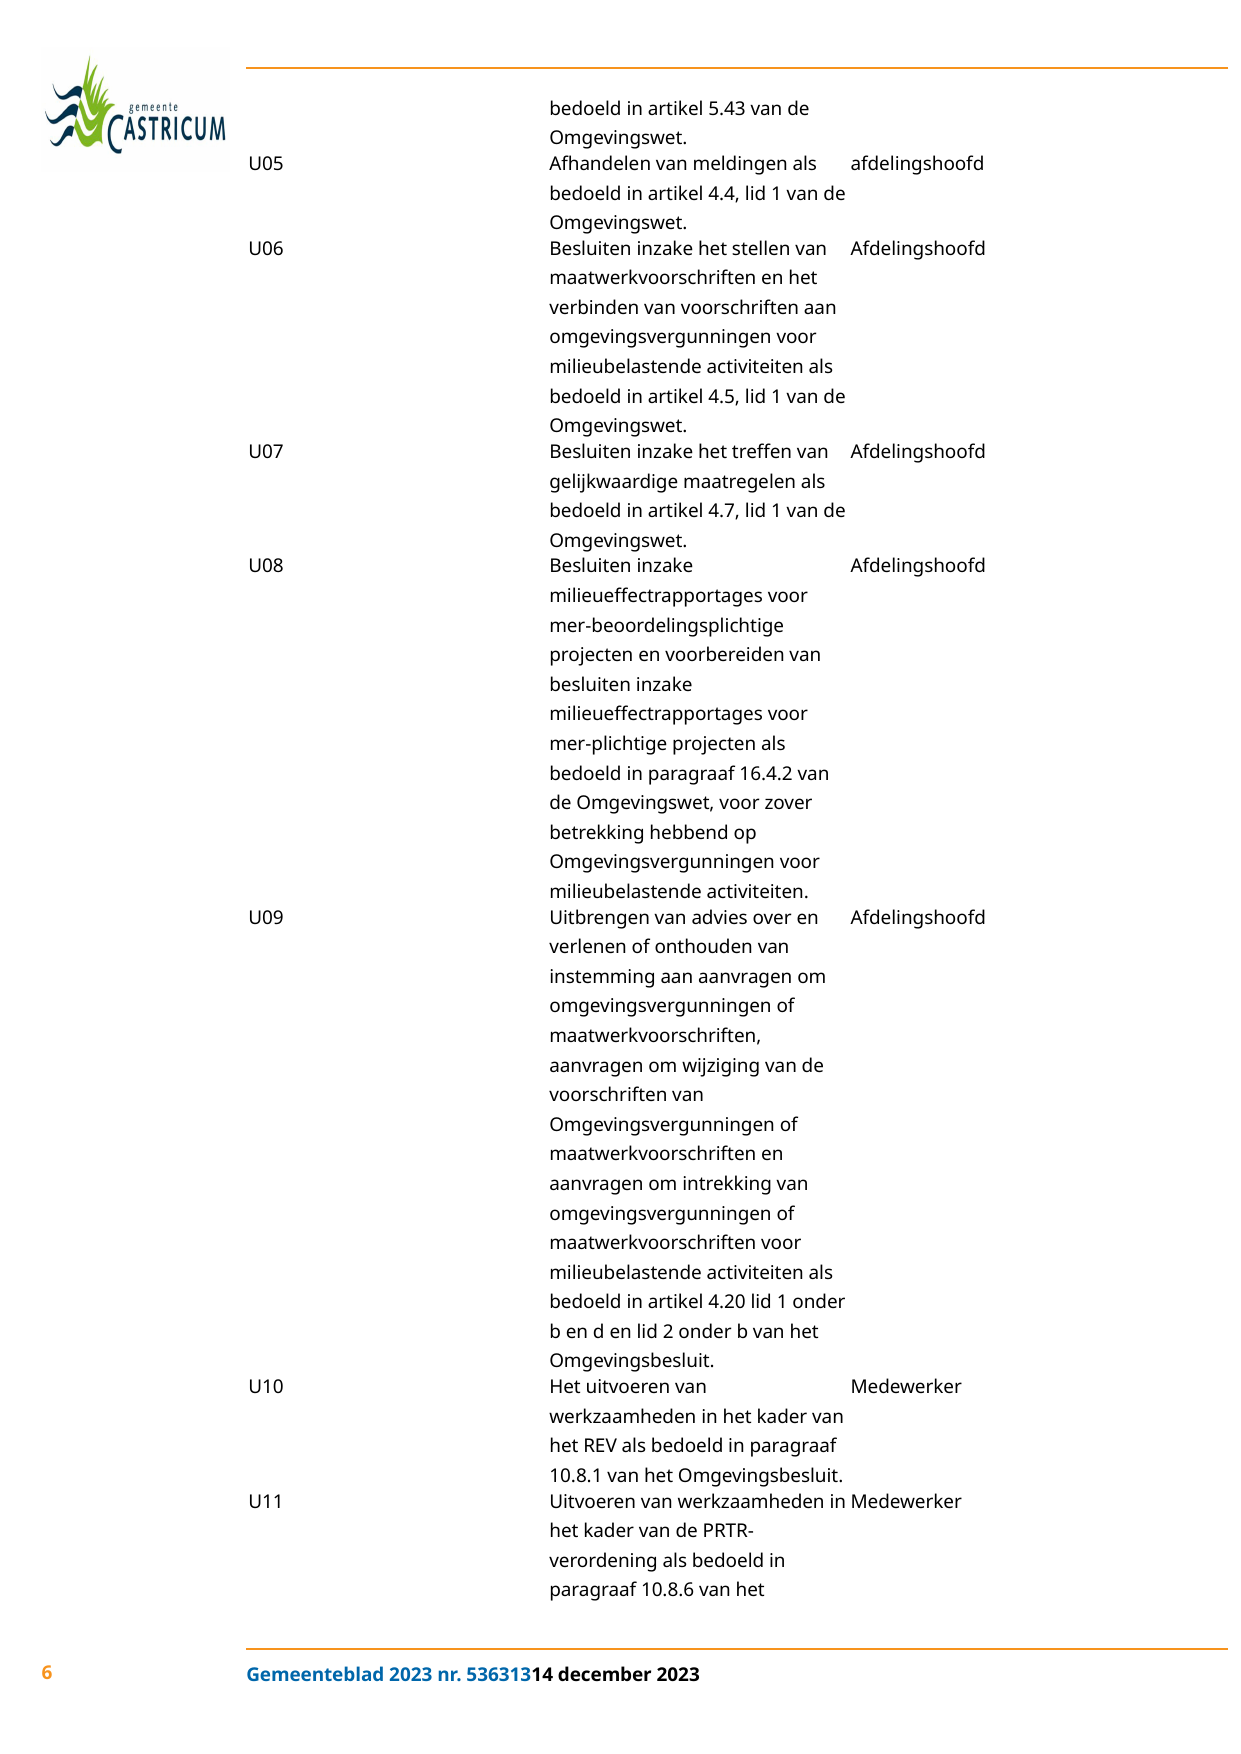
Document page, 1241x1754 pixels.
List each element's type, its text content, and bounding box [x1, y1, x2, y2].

table_cell Uitvoeren van werkzaamheden in het kader van de PRTR-verordening als bedoeld in paragraaf 10.8.6 van het [549, 1488, 850, 1602]
table_cell U06 [248, 235, 549, 438]
table_cell Afdelingshoofd [850, 904, 1152, 1373]
table_cell Afdelingshoofd [850, 438, 1152, 553]
table_cell Uitbrengen van advies over en verlenen of onthouden van instemming aan aanvragen om omgevingsvergunningen of maatwerkvoorschriften, aanvragen om wijziging van de voorschriften van Omgevingsvergunningen of maatwerkvoorschriften en aanvragen om intrekking van omgevingsvergunningen of maatwerkvoorschriften voor milieubelastende activiteiten als bedoeld in artikel 4.20 lid 1 onder b en d en lid 2 onder b van het Omgevingsbesluit. [549, 904, 850, 1373]
table_cell U08 [248, 553, 549, 904]
table_cell U07 [248, 438, 549, 553]
table_cell Medewerker [850, 1373, 1152, 1488]
table_cell U09 [248, 904, 549, 1373]
table_cell [850, 95, 1152, 150]
table_cell U05 [248, 150, 549, 235]
table_cell afdelingshoofd [850, 150, 1152, 235]
table_cell bedoeld in artikel 5.43 van de Omgevingswet. [549, 95, 850, 150]
table_cell Besluiten inzake het stellen van maatwerkvoorschriften en het verbinden van voorschriften aan omgevingsvergunningen voor milieubelastende activiteiten als bedoeld in artikel 4.5, lid 1 van de Omgevingswet. [549, 235, 850, 438]
picture [41, 47, 231, 172]
table_cell U10 [248, 1373, 549, 1488]
table_cell Afdelingshoofd [850, 553, 1152, 904]
table_cell [248, 95, 549, 150]
table_cell Afdelingshoofd [850, 235, 1152, 438]
table_cell Afhandelen van meldingen als bedoeld in artikel 4.4, lid 1 van de Omgevingswet. [549, 150, 850, 235]
table_cell U11 [248, 1488, 549, 1602]
table_cell Het uitvoeren van werkzaamheden in het kader van het REV als bedoeld in paragraaf 10.8.1 van het Omgevingsbesluit. [549, 1373, 850, 1488]
table_cell Besluiten inzake het treffen van gelijkwaardige maatregelen als bedoeld in artikel 4.7, lid 1 van de Omgevingswet. [549, 438, 850, 553]
table_cell Medewerker [850, 1488, 1152, 1602]
table_cell Besluiten inzake milieueffectrapportages voor mer-beoordelingsplichtige projecten en voorbereiden van besluiten inzake milieueffectrapportages voor mer-plichtige projecten als bedoeld in paragraaf 16.4.2 van de Omgevingswet, voor zover betrekking hebbend op Omgevingsvergunningen voor milieubelastende activiteiten. [549, 553, 850, 904]
